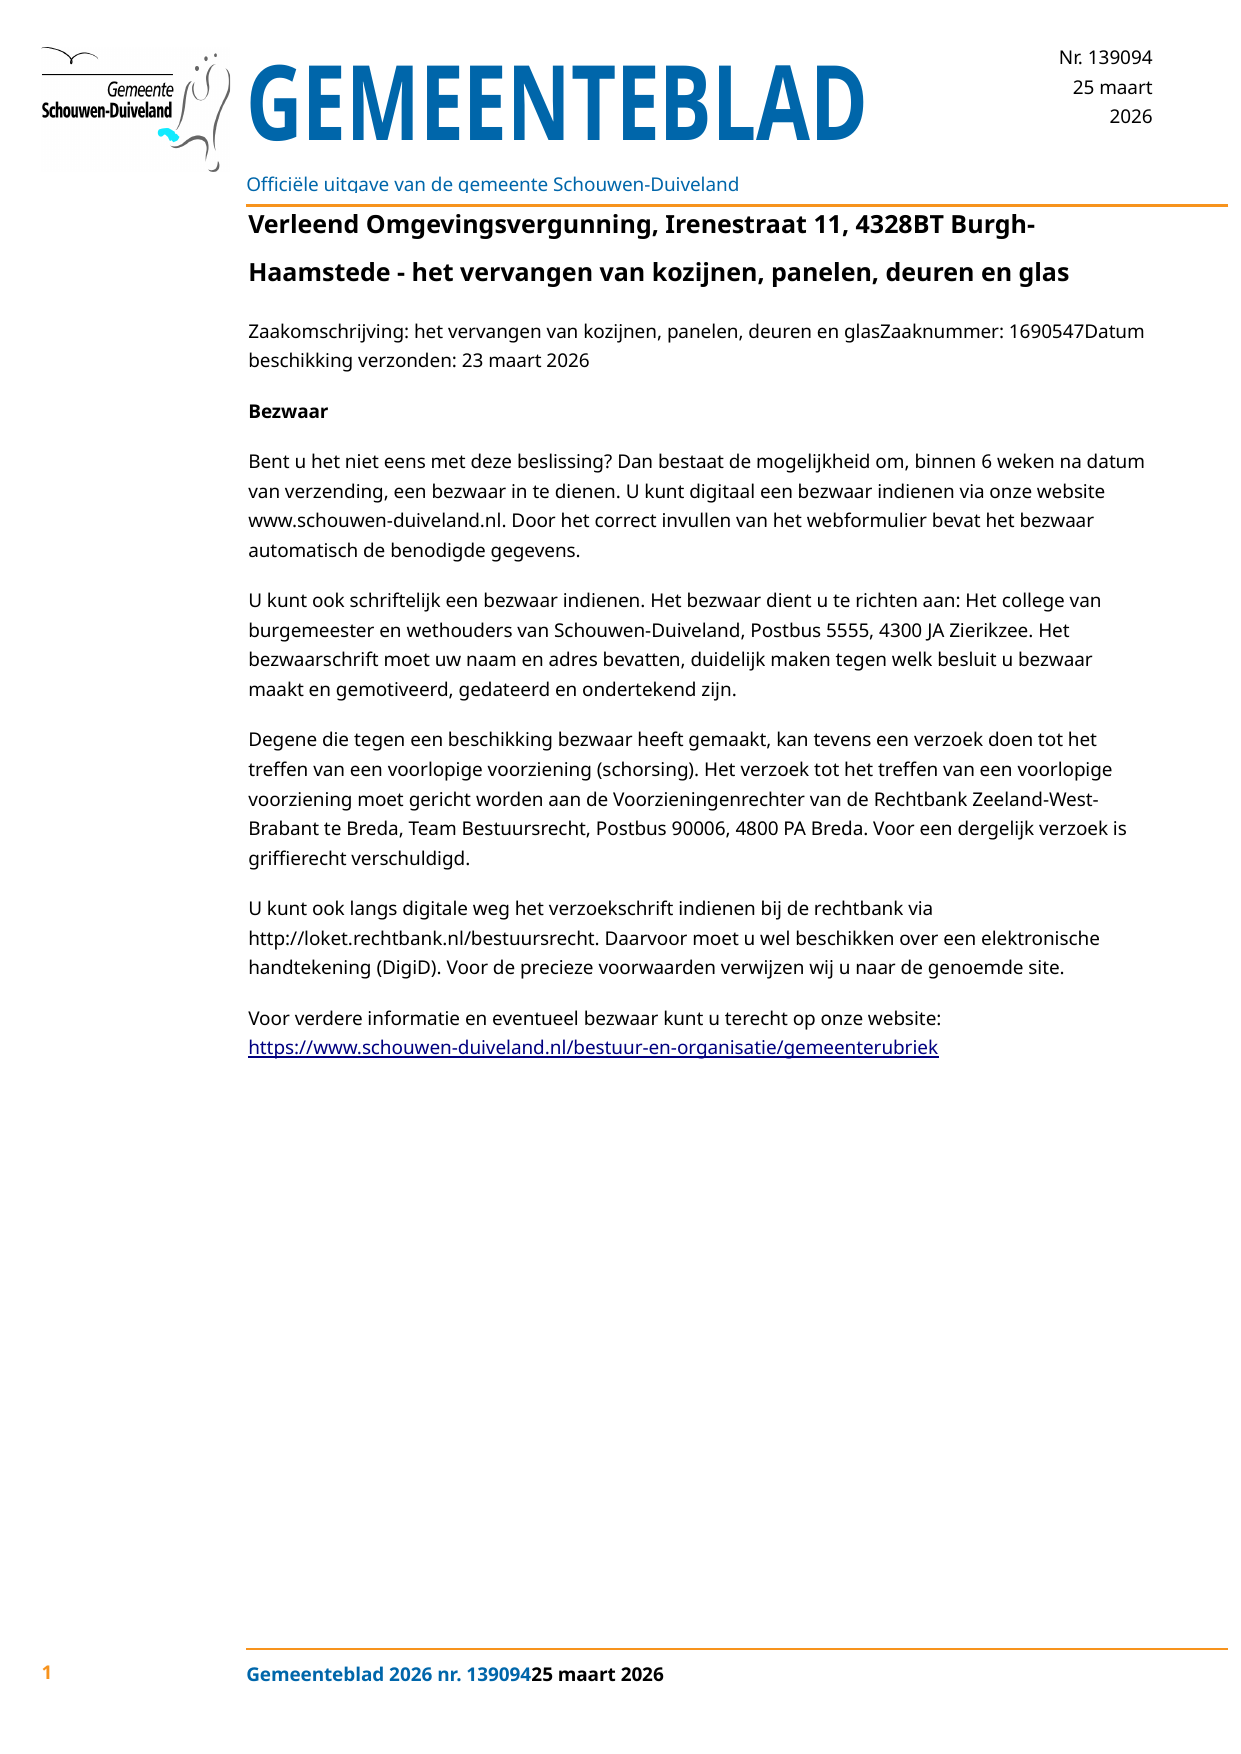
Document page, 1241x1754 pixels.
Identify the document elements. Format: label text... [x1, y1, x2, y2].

text U kunt ook langs digitale weg het verzoekschrift indienen bij de rechtbank via http://loket.rechtbank.nl/bestuursrecht. Daarvoor moet u wel beschikken over een elektronische handtekening (DigiD). Voor de precieze voorwaarden verwijzen wij u naar de genoemde site. [248, 895, 1152, 980]
text Zaakomschrijving: het vervangen van kozijnen, panelen, deuren en glasZaaknummer: 1690547Datum beschikking verzonden: 23 maart 2026 [248, 318, 1152, 373]
text Verleend Omgevingsvergunning, Irenestraat 11, 4328BT Burgh-Haamstede - het vervangen van kozijnen, panelen, deuren en glas [248, 207, 1152, 288]
text Voor verdere informatie en eventueel bezwaar kunt u terecht op onze website: https://www.schouwen-duiveland.nl/bestuur-en-organisatie/gemeenterubriek [248, 1005, 1152, 1060]
text Bent u het niet eens met deze beslissing? Dan bestaat de mogelijkheid om, binnen 6 weken na datum van verzending, een bezwaar in te dienen. U kunt digitaal een bezwaar indienen via onze website www.schouwen-duiveland.nl. Door het correct invullen van het webformulier bevat het bezwaar automatisch de benodigde gegevens. [248, 448, 1152, 563]
picture [41, 47, 231, 172]
text Degene die tegen een beschikking bezwaar heeft gemaakt, kan tevens een verzoek doen tot het treffen van een voorlopige voorziening (schorsing). Het verzoek tot het treffen van een voorlopige voorziening moet gericht worden aan de Voorzieningenrechter van de Rechtbank Zeeland-West-Brabant te Breda, Team Bestuursrecht, Postbus 90006, 4800 PA Breda. Voor een dergelijk verzoek is griffierecht verschuldigd. [248, 727, 1152, 871]
text U kunt ook schriftelijk een bezwaar indienen. Het bezwaar dient u te richten aan: Het college van burgemeester en wethouders van Schouwen-Duiveland, Postbus 5555, 4300 JA Zierikzee. Het bezwaarschrift moet uw naam en adres bevatten, duidelijk maken tegen welk besluit u bezwaar maakt en gemotiveerd, gedateerd en ondertekend zijn. [248, 587, 1152, 702]
text Bezwaar [248, 398, 1152, 424]
